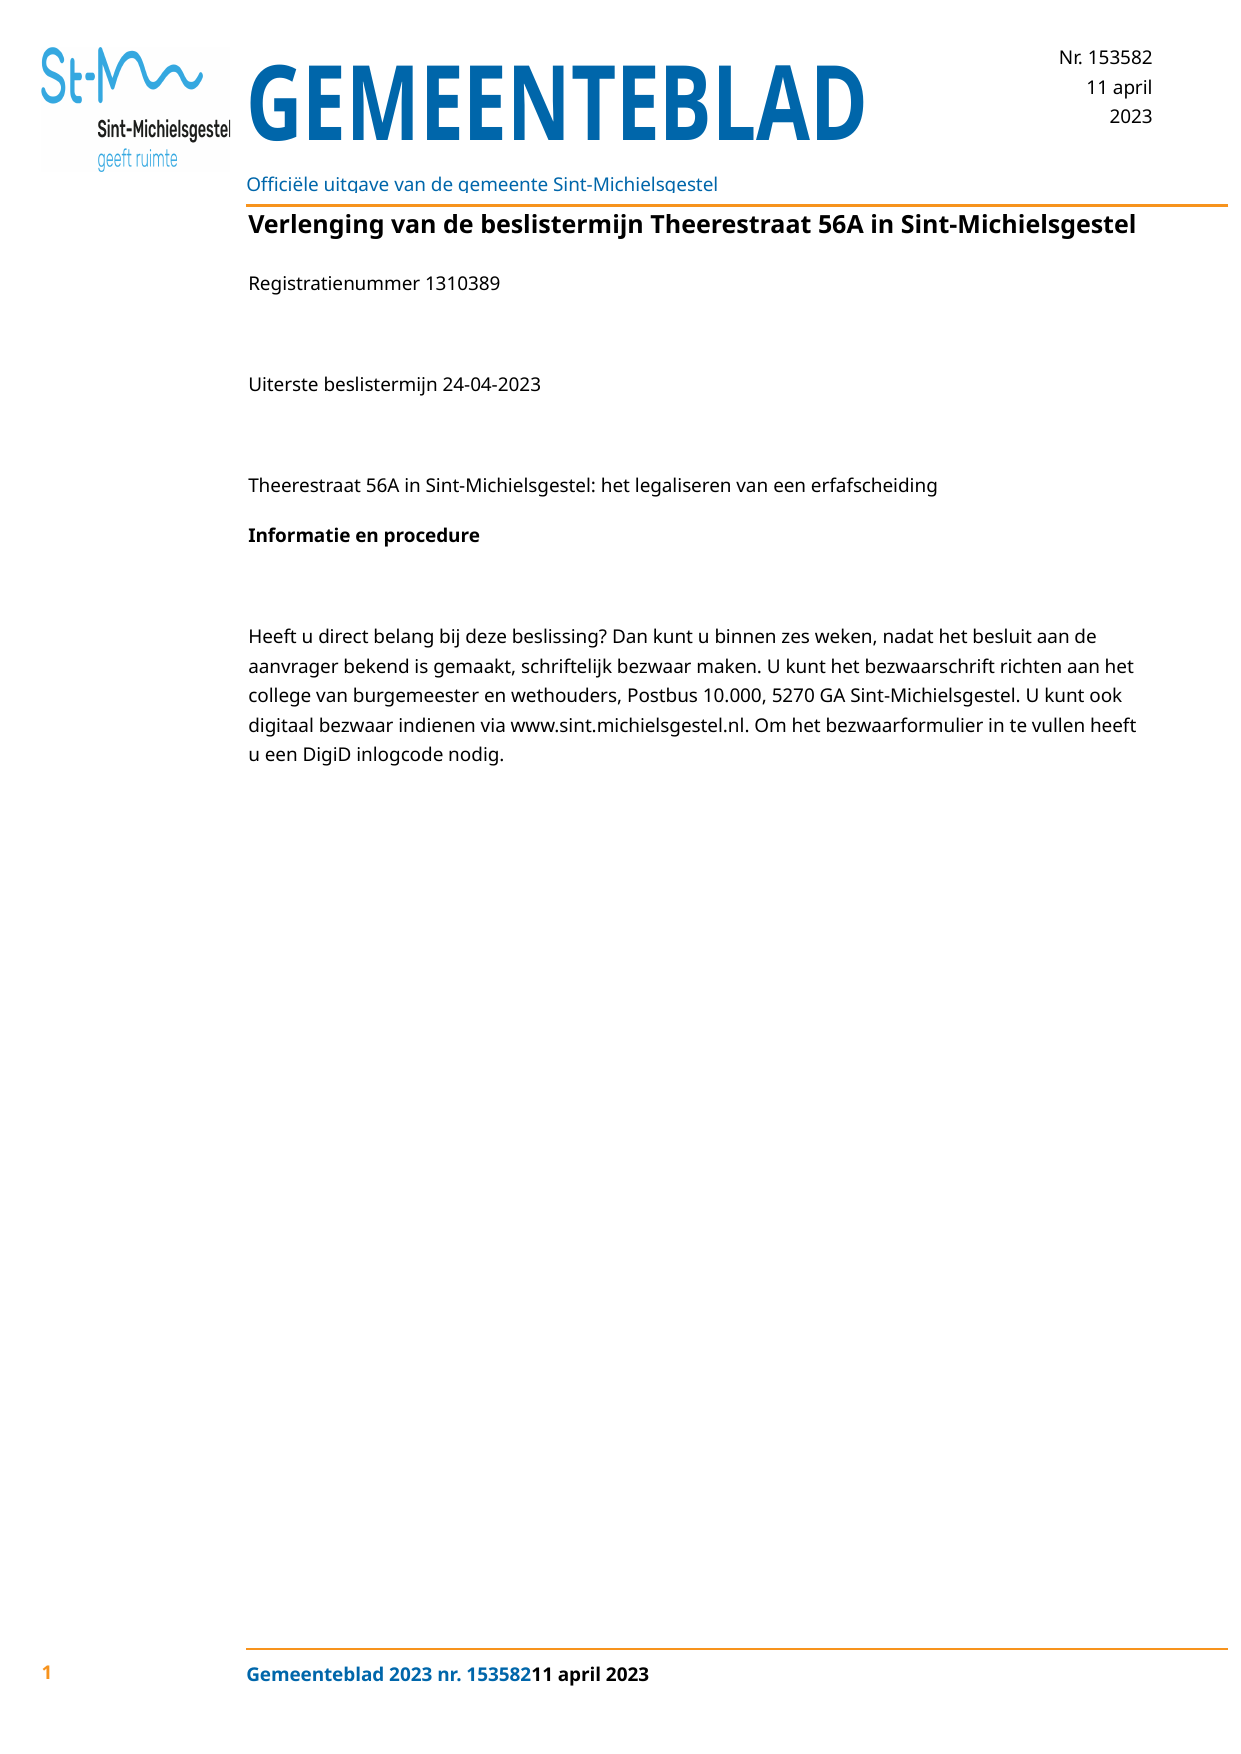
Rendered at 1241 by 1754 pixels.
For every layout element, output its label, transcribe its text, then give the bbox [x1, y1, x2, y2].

text Informatie en procedure [248, 522, 1152, 548]
picture [41, 47, 231, 172]
text Theerestraat 56A in Sint-Michielsgestel: het legaliseren van een erfafscheiding [248, 472, 1152, 498]
text Uiterste beslistermijn 24-04-2023 [248, 371, 1152, 397]
text Heeft u direct belang bij deze beslissing? Dan kunt u binnen zes weken, nadat het besluit aan de aanvrager bekend is gemaakt, schriftelijk bezwaar maken. U kunt het bezwaarschrift richten aan het college van burgemeester en wethouders, Postbus 10.000, 5270 GA Sint-Michielsgestel. U kunt ook digitaal bezwaar indienen via www.sint.michielsgestel.nl. Om het bezwaarformulier in te vullen heeft u een DigiD inlogcode nodig. [248, 623, 1152, 767]
text Registratienummer 1310389 [248, 270, 1152, 296]
text Verlenging van de beslistermijn Theerestraat 56A in Sint-Michielsgestel [248, 207, 1152, 241]
